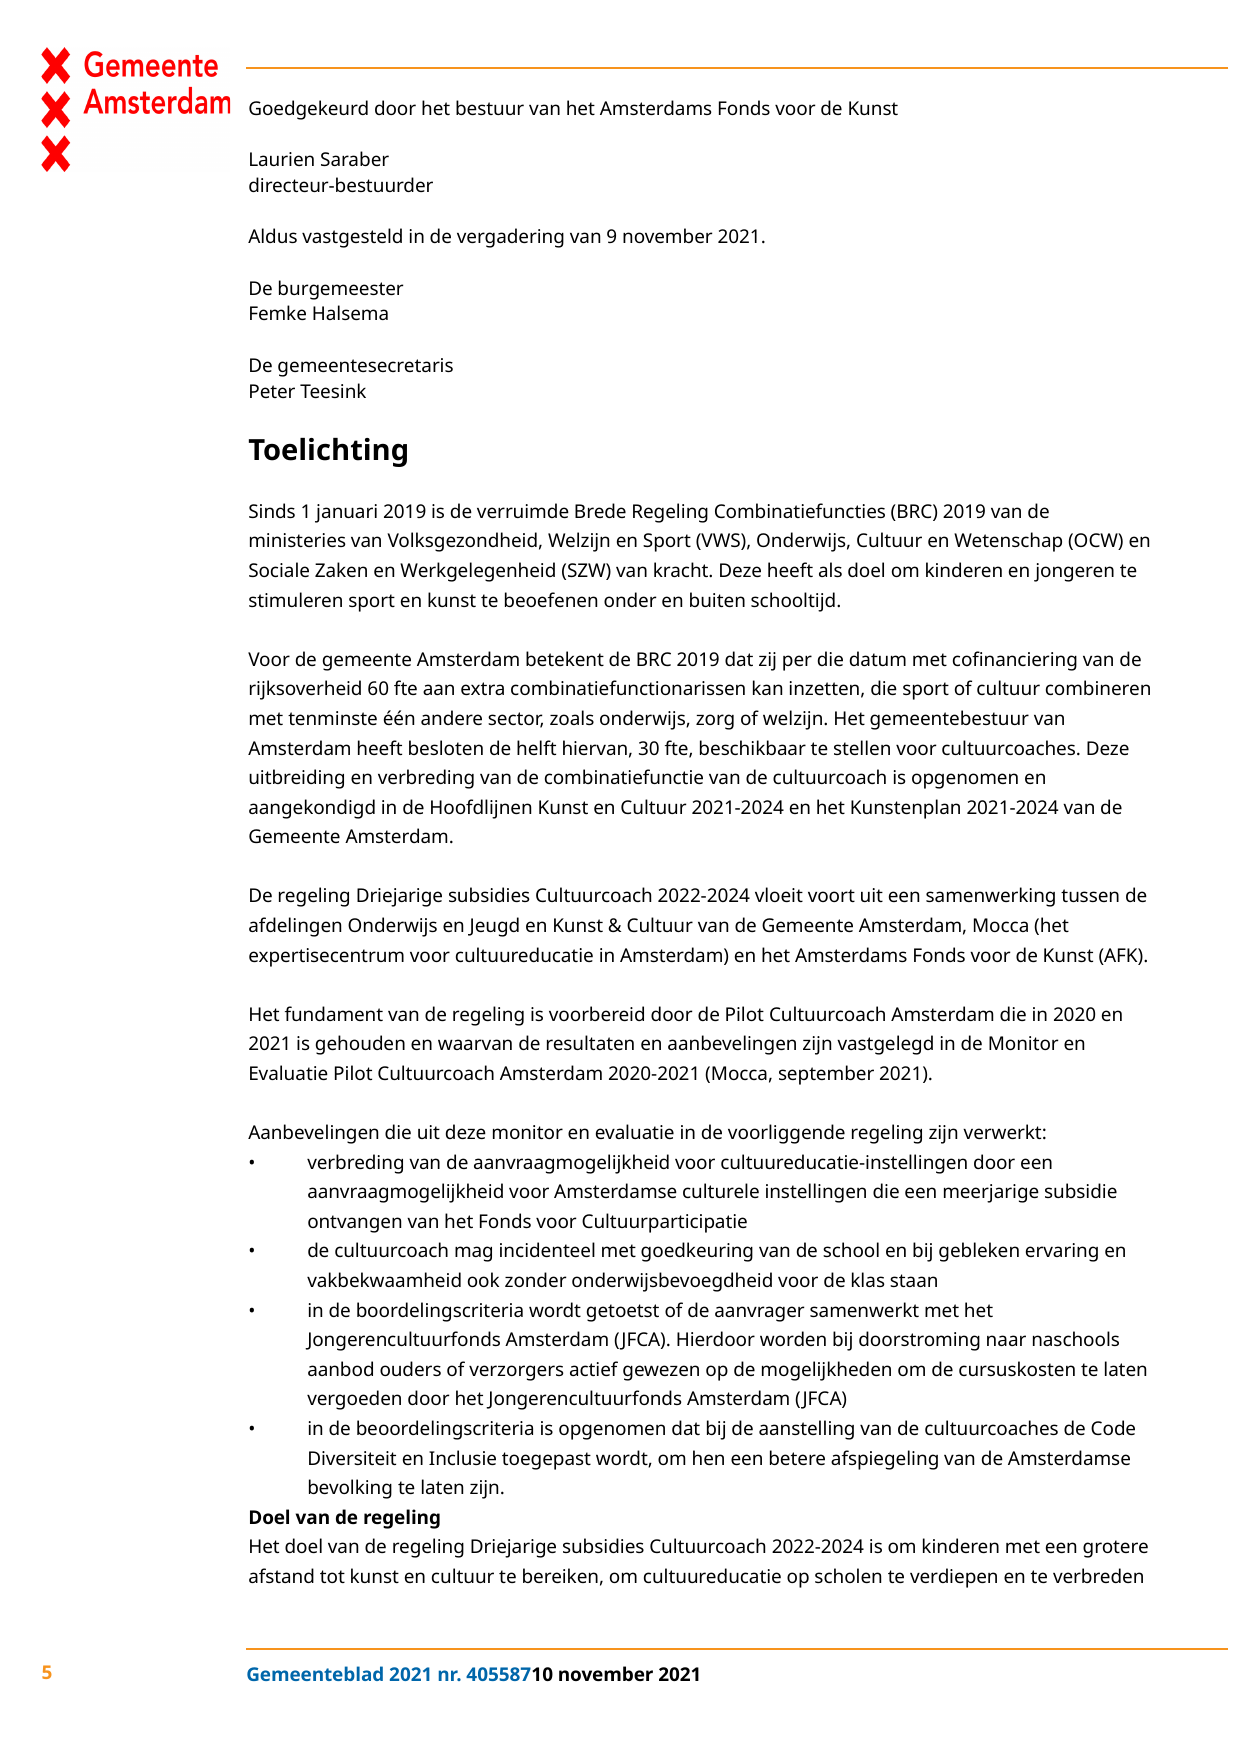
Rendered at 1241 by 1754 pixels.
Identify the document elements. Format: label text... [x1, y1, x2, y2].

text Laurien Saraber [248, 146, 1152, 172]
text Aanbevelingen die uit deze monitor en evaluatie in de voorliggende regeling zijn verwerkt: [248, 1119, 1152, 1145]
text Peter Teesink [248, 378, 1152, 403]
text Sinds 1 januari 2019 is de verruimde Brede Regeling Combinatiefuncties (BRC) 2019 van de ministeries van Volksgezondheid, Welzijn en Sport (VWS), Onderwijs, Cultuur en Wetenschap (OCW) en Sociale Zaken en Werkgelegenheid (SZW) van kracht. Deze heeft als doel om kinderen en jongeren te stimuleren sport en kunst te beoefenen onder en buiten schooltijd. [248, 498, 1152, 613]
text Voor de gemeente Amsterdam betekent de BRC 2019 dat zij per die datum met cofinanciering van de rijksoverheid 60 fte aan extra combinatiefunctionarissen kan inzetten, die sport of cultuur combineren met tenminste één andere sector, zoals onderwijs, zorg of welzijn. Het gemeentebestuur van Amsterdam heeft besloten de helft hiervan, 30 fte, beschikbaar te stellen voor cultuurcoaches. Deze uitbreiding en verbreding van de combinatiefunctie van de cultuurcoach is opgenomen en aangekondigd in de Hoofdlijnen Kunst en Cultuur 2021-2024 en het Kunstenplan 2021-2024 van de Gemeente Amsterdam. [248, 646, 1152, 849]
text directeur-bestuurder [248, 172, 1152, 198]
picture [41, 47, 231, 172]
text De gemeentesecretaris [248, 352, 1152, 378]
list in de boordelingscriteria wordt getoetst of de aanvrager samenwerkt met het Jongerencultuurfonds Amsterdam (JFCA). Hierdoor worden bij doorstroming naar naschools aanbod ouders of verzorgers actief gewezen op de mogelijkheden om de cursuskosten te laten vergoeden door het Jongerencultuurfonds Amsterdam (JFCA) [248, 1297, 1152, 1411]
text Aldus vastgesteld in de vergadering van 9 november 2021. [248, 223, 1152, 249]
list in de beoordelingscriteria is opgenomen dat bij de aanstelling van de cultuurcoaches de Code Diversiteit en Inclusie toegepast wordt, om hen een betere afspiegeling van de Amsterdamse bevolking te laten zijn. [248, 1415, 1152, 1500]
text Het doel van de regeling Driejarige subsidies Cultuurcoach 2022-2024 is om kinderen met een grotere afstand tot kunst en cultuur te bereiken, om cultuureducatie op scholen te verdiepen en te verbreden [248, 1533, 1152, 1589]
list verbreding van de aanvraagmogelijkheid voor cultuureducatie-instellingen door een aanvraagmogelijkheid voor Amsterdamse culturele instellingen die een meerjarige subsidie ontvangen van het Fonds voor Cultuurparticipatie [248, 1149, 1152, 1234]
text Goedgekeurd door het bestuur van het Amsterdams Fonds voor de Kunst [248, 95, 1152, 121]
list de cultuurcoach mag incidenteel met goedkeuring van de school en bij gebleken ervaring en vakbekwaamheid ook zonder onderwijsbevoegdheid voor de klas staan [248, 1238, 1152, 1293]
text Het fundament van de regeling is voorbereid door de Pilot Cultuurcoach Amsterdam die in 2020 en 2021 is gehouden en waarvan de resultaten en aanbevelingen zijn vastgelegd in de Monitor en Evaluatie Pilot Cultuurcoach Amsterdam 2020-2021 (Mocca, september 2021). [248, 1001, 1152, 1086]
text Toelichting [248, 429, 1152, 469]
text Doel van de regeling [248, 1504, 1152, 1530]
text De burgemeester [248, 275, 1152, 301]
text De regeling Driejarige subsidies Cultuurcoach 2022-2024 vloeit voort uit een samenwerking tussen de afdelingen Onderwijs en Jeugd en Kunst & Cultuur van de Gemeente Amsterdam, Mocca (het expertisecentrum voor cultuureducatie in Amsterdam) en het Amsterdams Fonds voor de Kunst (AFK). [248, 883, 1152, 968]
text Femke Halsema [248, 301, 1152, 326]
